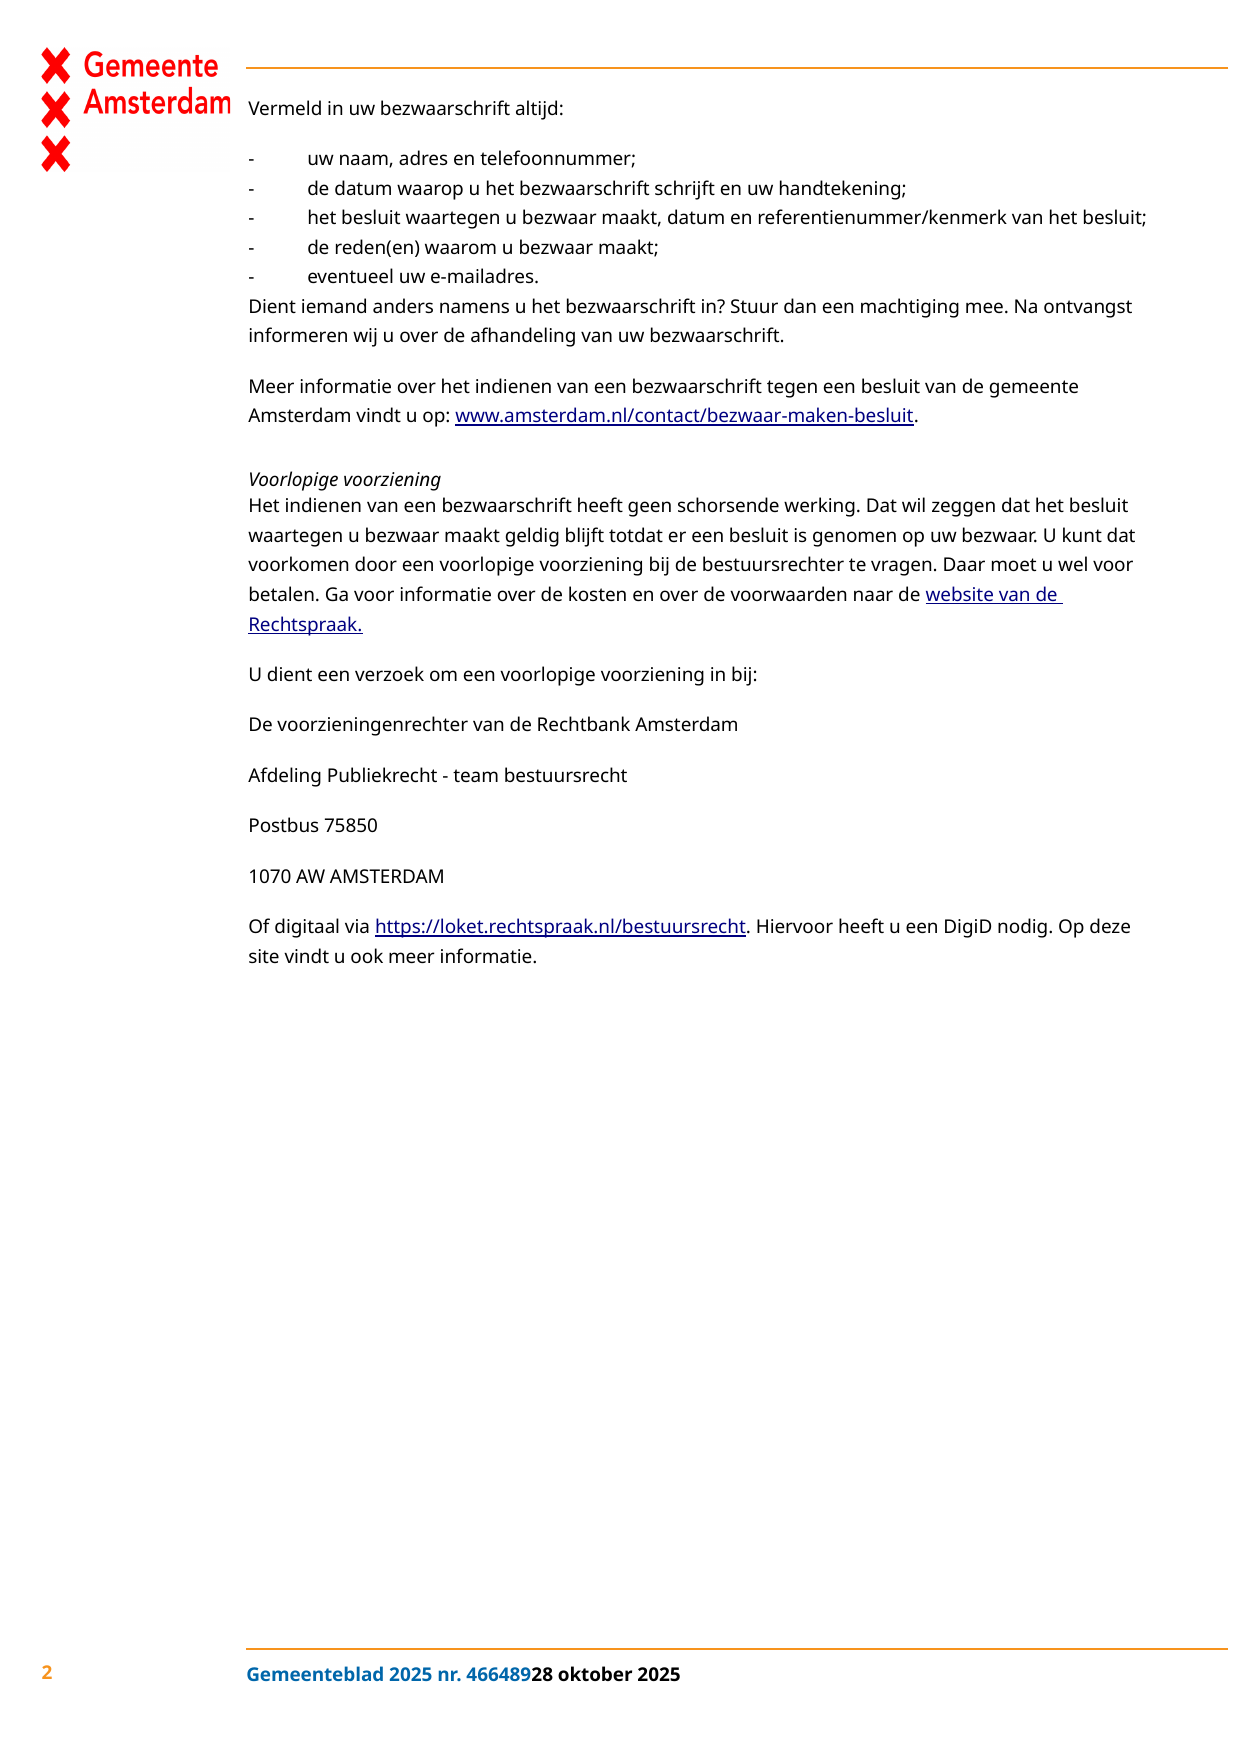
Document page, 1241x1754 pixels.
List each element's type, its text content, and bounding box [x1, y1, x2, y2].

text Voorlopige voorziening [248, 467, 1152, 492]
text Meer informatie over het indienen van een bezwaarschrift tegen een besluit van de gemeente Amsterdam vindt u op: www.amsterdam.nl/contact/bezwaar-maken-besluit. [248, 373, 1152, 428]
list het besluit waartegen u bezwaar maakt, datum en referentienummer/kenmerk van het besluit; [248, 204, 1152, 230]
list de reden(en) waarom u bezwaar maakt; [248, 234, 1152, 260]
text 1070 AW AMSTERDAM [248, 863, 1152, 888]
text Postbus 75850 [248, 812, 1152, 838]
text Of digitaal via https://loket.rechtspraak.nl/bestuursrecht. Hiervoor heeft u een DigiD nodig. Op deze site vindt u ook meer informatie. [248, 913, 1152, 968]
text Vermeld in uw bezwaarschrift altijd: [248, 95, 1152, 121]
list eventueel uw e-mailadres. [248, 263, 1152, 289]
text Dient iemand anders namens u het bezwaarschrift in? Stuur dan een machtiging mee. Na ontvangst informeren wij u over de afhandeling van uw bezwaarschrift. [248, 293, 1152, 348]
text De voorzieningenrechter van de Rechtbank Amsterdam [248, 712, 1152, 737]
text Het indienen van een bezwaarschrift heeft geen schorsende werking. Dat wil zeggen dat het besluit waartegen u bezwaar maakt geldig blijft totdat er een besluit is genomen op uw bezwaar. U kunt dat voorkomen door een voorlopige voorziening bij de bestuursrechter te vragen. Daar moet u wel voor betalen. Ga voor informatie over de kosten en over de voorwaarden naar de website van de Rechtspraak. [248, 492, 1152, 636]
text U dient een verzoek om een voorlopige voorziening in bij: [248, 661, 1152, 687]
text Afdeling Publiekrecht - team bestuursrecht [248, 762, 1152, 788]
picture [41, 47, 231, 172]
list de datum waarop u het bezwaarschrift schrijft en uw handtekening; [248, 175, 1152, 201]
list uw naam, adres en telefoonnummer; [248, 145, 1152, 171]
